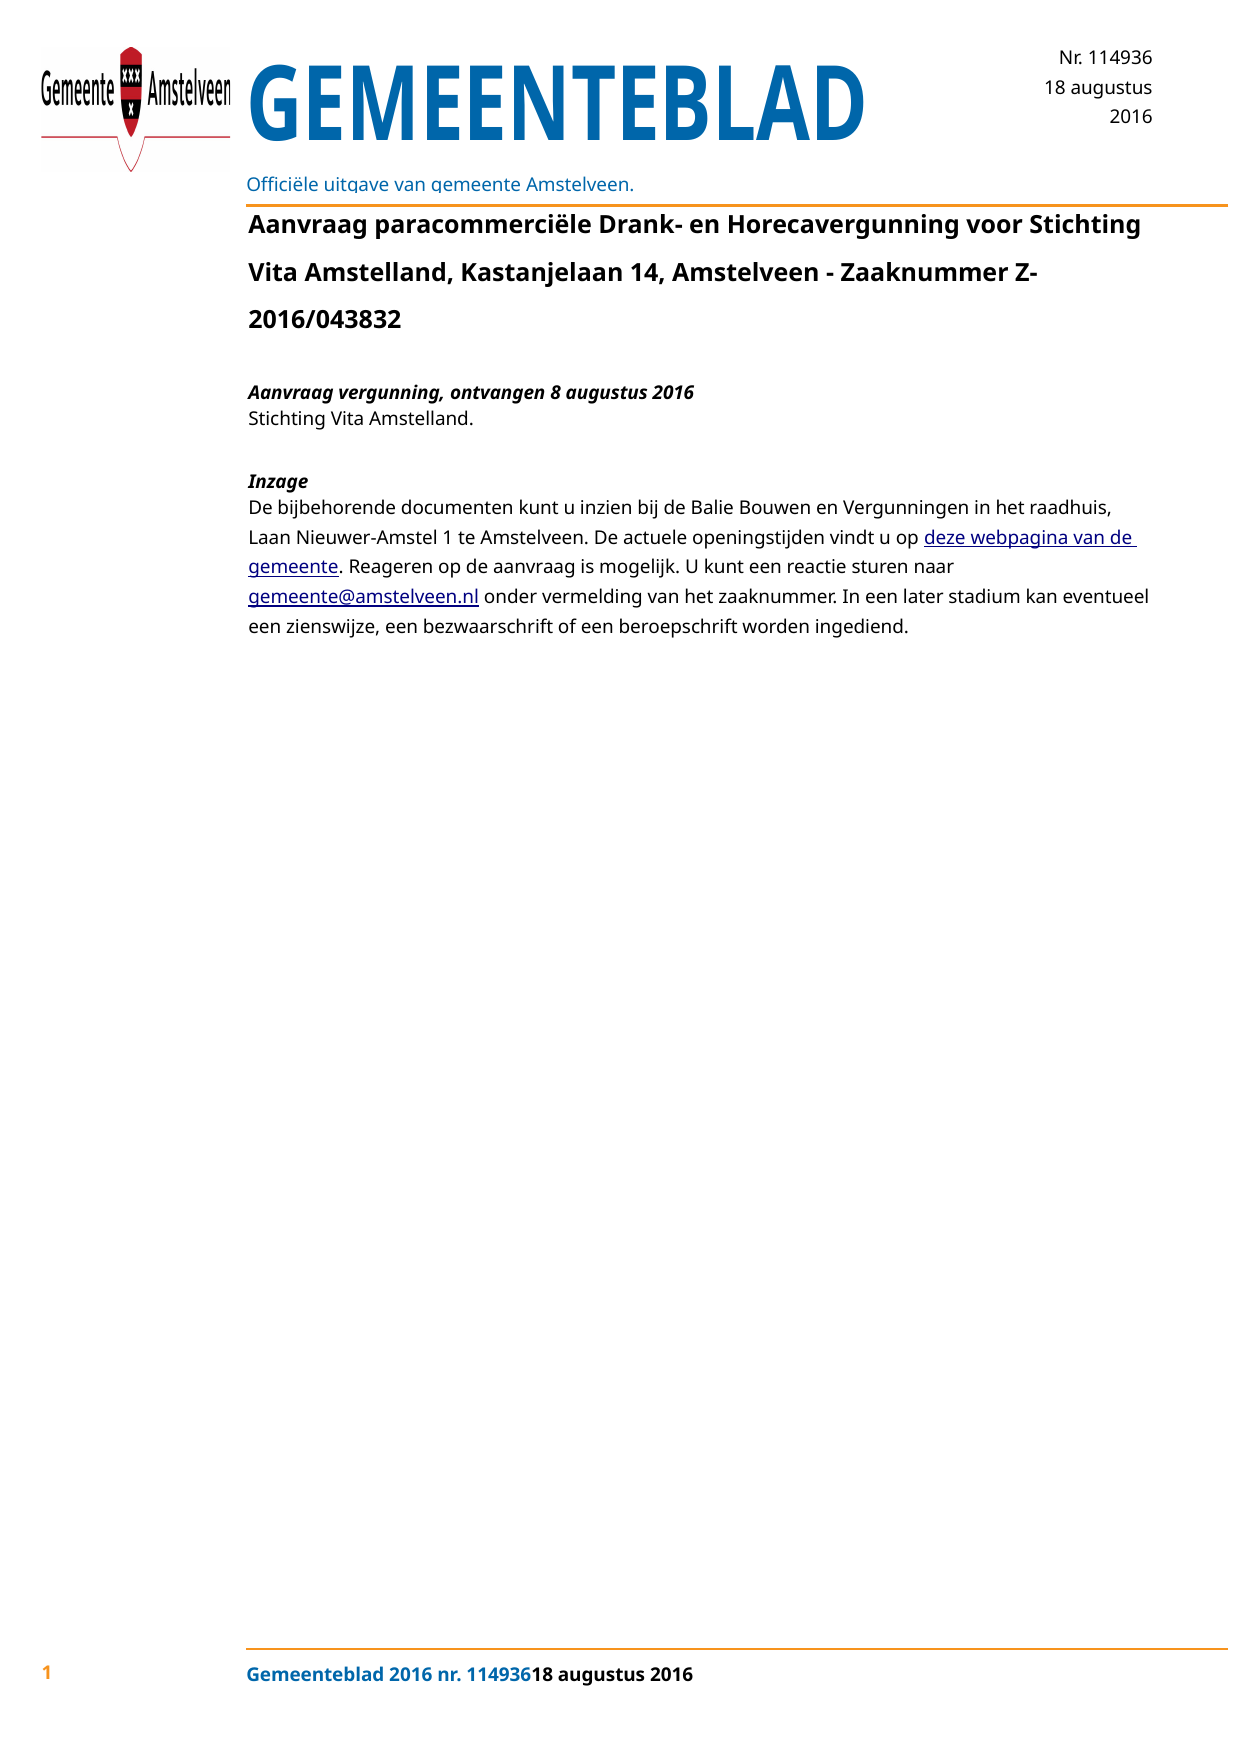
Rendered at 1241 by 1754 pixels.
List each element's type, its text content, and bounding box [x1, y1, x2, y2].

text Inzage [248, 469, 1152, 494]
text Stichting Vita Amstelland. [248, 405, 1152, 431]
text Aanvraag paracommerciële Drank- en Horecavergunning voor Stichting Vita Amstelland, Kastanjelaan 14, Amstelveen - Zaaknummer Z-2016/043832 [248, 207, 1152, 336]
text De bijbehorende documenten kunt u inzien bij de Balie Bouwen en Vergunningen in het raadhuis, Laan Nieuwer-Amstel 1 te Amstelveen. De actuele openingstijden vindt u op deze webpagina van de gemeente. Reageren op de aanvraag is mogelijk. U kunt een reactie sturen naar gemeente@amstelveen.nl onder vermelding van het zaaknummer. In een later stadium kan eventueel een zienswijze, een bezwaarschrift of een beroepschrift worden ingediend. [248, 494, 1152, 638]
picture [41, 47, 231, 172]
text Aanvraag vergunning, ontvangen 8 augustus 2016 [248, 379, 1152, 405]
